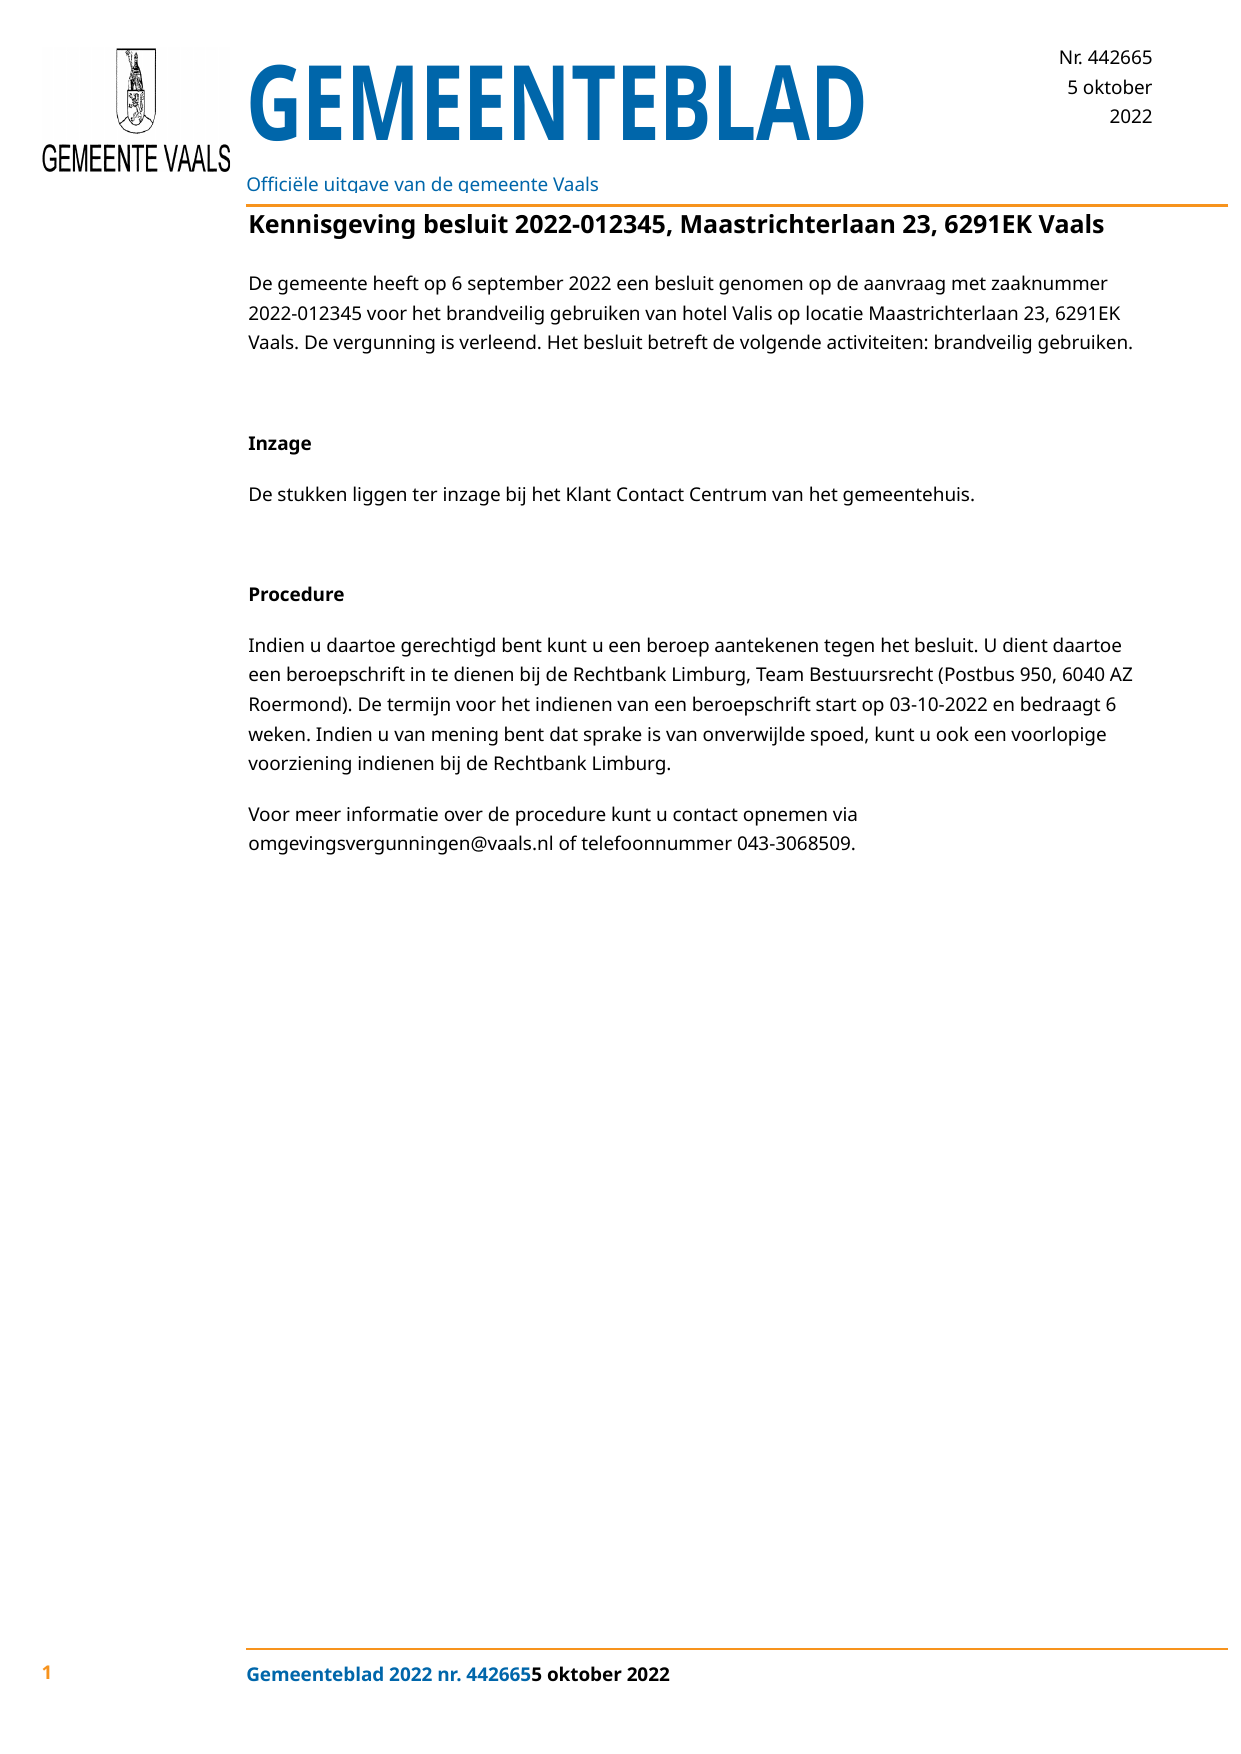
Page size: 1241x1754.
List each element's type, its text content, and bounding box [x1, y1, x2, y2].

text Indien u daartoe gerechtigd bent kunt u een beroep aantekenen tegen het besluit. U dient daartoe een beroepschrift in te dienen bij de Rechtbank Limburg, Team Bestuursrecht (Postbus 950, 6040 AZ Roermond). De termijn voor het indienen van een beroepschrift start op 03-10-2022 en bedraagt 6 weken. Indien u van mening bent dat sprake is van onverwijlde spoed, kunt u ook een voorlopige voorziening indienen bij de Rechtbank Limburg. [248, 632, 1152, 776]
picture [41, 47, 231, 172]
text Kennisgeving besluit 2022-012345, Maastrichterlaan 23, 6291EK Vaals [248, 207, 1152, 241]
text Voor meer informatie over de procedure kunt u contact opnemen via omgevingsvergunningen@vaals.nl of telefoonnummer 043-3068509. [248, 801, 1152, 856]
text Inzage [248, 430, 1152, 456]
text De gemeente heeft op 6 september 2022 een besluit genomen op de aanvraag met zaaknummer 2022-012345 voor het brandveilig gebruiken van hotel Valis op locatie Maastrichterlaan 23, 6291EK Vaals. De vergunning is verleend. Het besluit betreft de volgende activiteiten: brandveilig gebruiken. [248, 270, 1152, 355]
text De stukken liggen ter inzage bij het Klant Contact Centrum van het gemeentehuis. [248, 481, 1152, 506]
text Procedure [248, 582, 1152, 607]
